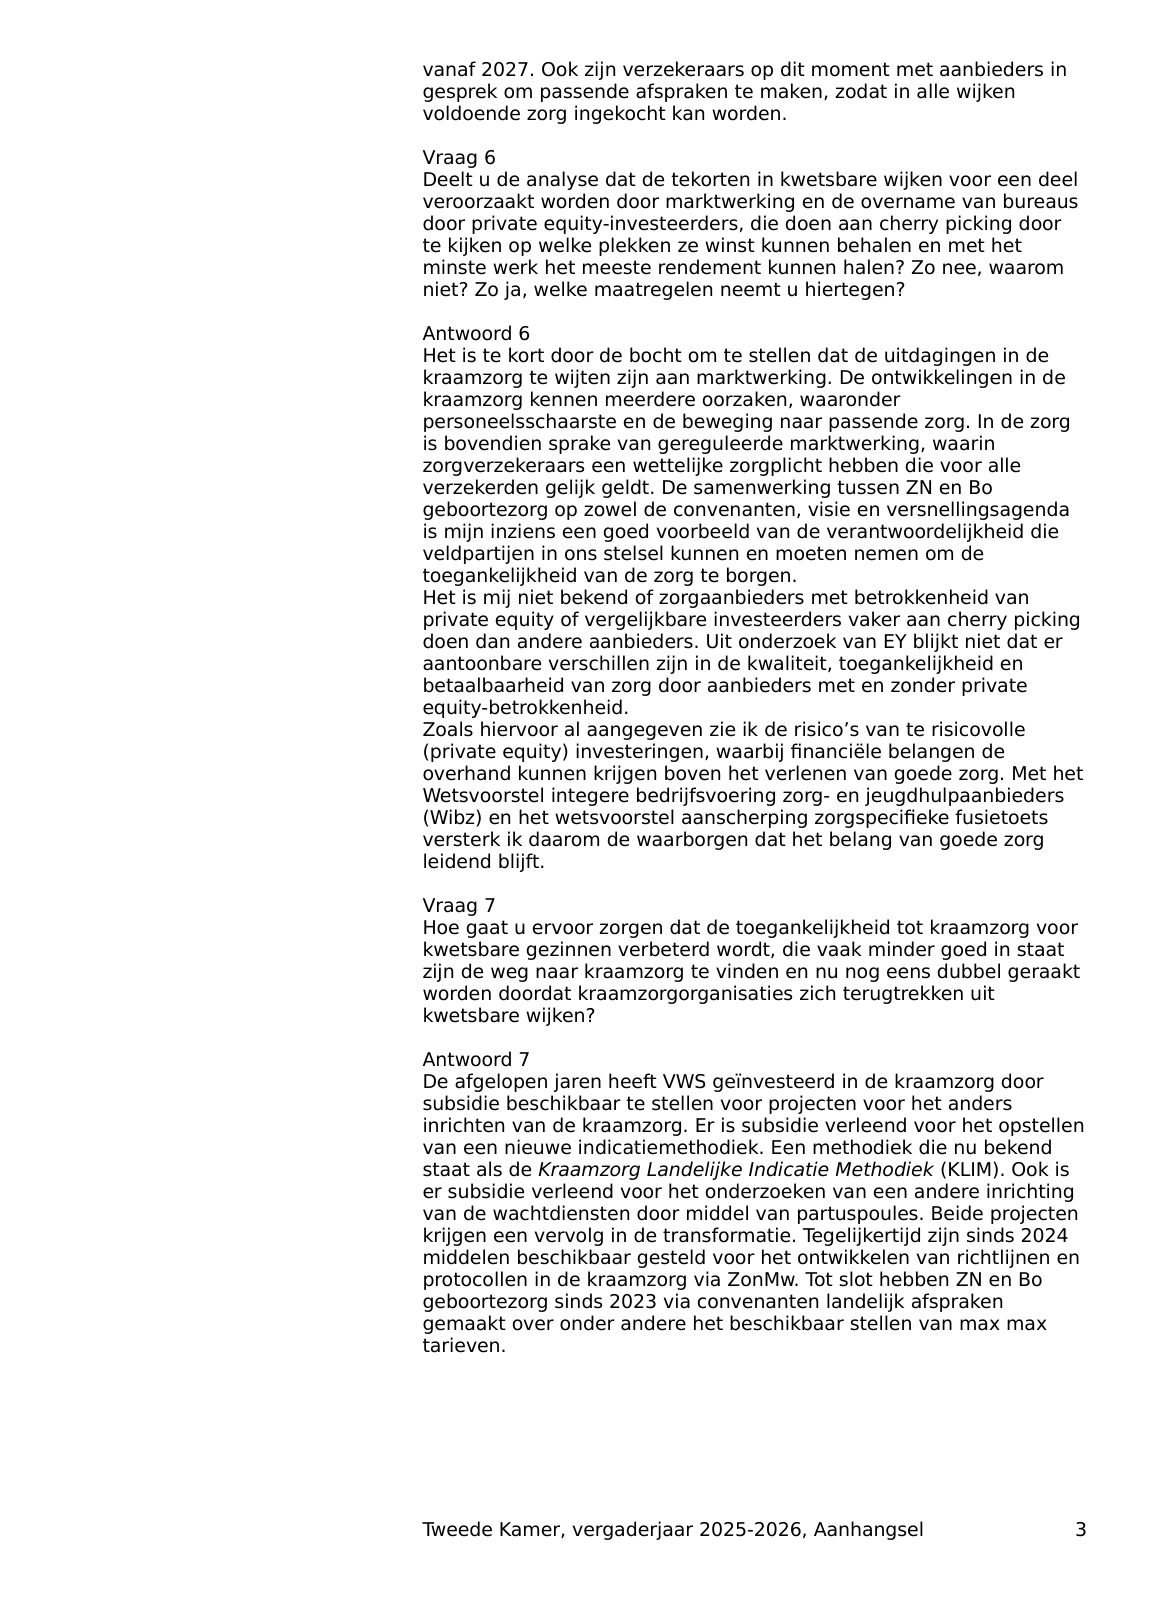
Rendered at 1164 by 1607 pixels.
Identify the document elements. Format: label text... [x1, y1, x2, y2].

text Het is te kort door de bocht om te stellen dat de uitdagingen in de kraamzorg te wijten zijn aan marktwerking. De ontwikkelingen in de kraamzorg kennen meerdere oorzaken, waaronder personeelsschaarste en de beweging naar passende zorg. In de zorg is bovendien sprake van gereguleerde marktwerking, waarin zorgverzekeraars een wettelijke zorgplicht hebben die voor alle verzekerden gelijk geldt. De samenwerking tussen ZN en Bo geboortezorg op zowel de convenanten, visie en versnellingsagenda is mijn inziens een goed voorbeeld van de verantwoordelijkheid die veldpartijen in ons stelsel kunnen en moeten nemen om de toegankelijkheid van de zorg te borgen. [422, 345, 1087, 587]
text De afgelopen jaren heeft VWS geïnvesteerd in de kraamzorg door subsidie beschikbaar te stellen voor projecten voor het anders inrichten van de kraamzorg. Er is subsidie verleend voor het opstellen van een nieuwe indicatiemethodiek. Een methodiek die nu bekend staat als de Kraamzorg Landelijke Indicatie Methodiek (KLIM). Ook is er subsidie verleend voor het onderzoeken van een andere inrichting van de wachtdiensten door middel van partuspoules. Beide projecten krijgen een vervolg in de transformatie. Tegelijkertijd zijn sinds 2024 middelen beschikbaar gesteld voor het ontwikkelen van richtlijnen en protocollen in de kraamzorg via ZonMw. Tot slot hebben ZN en Bo geboortezorg sinds 2023 via convenanten landelijk afspraken gemaakt over onder andere het beschikbaar stellen van max max tarieven. [422, 1071, 1087, 1357]
text Antwoord 7 [422, 1049, 1087, 1071]
text Het is mij niet bekend of zorgaanbieders met betrokkenheid van private equity of vergelijkbare investeerders vaker aan cherry picking doen dan andere aanbieders. Uit onderzoek van EY blijkt niet dat er aantoonbare verschillen zijn in de kwaliteit, toegankelijkheid en betaalbaarheid van zorg door aanbieders met en zonder private equity-betrokkenheid. [422, 587, 1087, 719]
text Vraag 6 [422, 147, 1087, 169]
text Antwoord 6 [422, 323, 1087, 345]
text Vraag 7 [422, 895, 1087, 917]
text Deelt u de analyse dat de tekorten in kwetsbare wijken voor een deel veroorzaakt worden door marktwerking en de overname van bureaus door private equity-investeerders, die doen aan cherry picking door te kijken op welke plekken ze winst kunnen behalen en met het minste werk het meeste rendement kunnen halen? Zo nee, waarom niet? Zo ja, welke maatregelen neemt u hiertegen? [422, 169, 1087, 301]
text Hoe gaat u ervoor zorgen dat de toegankelijkheid tot kraamzorg voor kwetsbare gezinnen verbeterd wordt, die vaak minder goed in staat zijn de weg naar kraamzorg te vinden en nu nog eens dubbel geraakt worden doordat kraamzorgorganisaties zich terugtrekken uit kwetsbare wijken? [422, 917, 1087, 1027]
text Zoals hiervoor al aangegeven zie ik de risico’s van te risicovolle (private equity) investeringen, waarbij financiële belangen de overhand kunnen krijgen boven het verlenen van goede zorg. Met het Wetsvoorstel integere bedrijfsvoering zorg- en jeugdhulpaanbieders (Wibz) en het wetsvoorstel aanscherping zorgspecifieke fusietoets versterk ik daarom de waarborgen dat het belang van goede zorg leidend blijft. [422, 719, 1087, 873]
text vanaf 2027. Ook zijn verzekeraars op dit moment met aanbieders in gesprek om passende afspraken te maken, zodat in alle wijken voldoende zorg ingekocht kan worden. [422, 59, 1087, 125]
